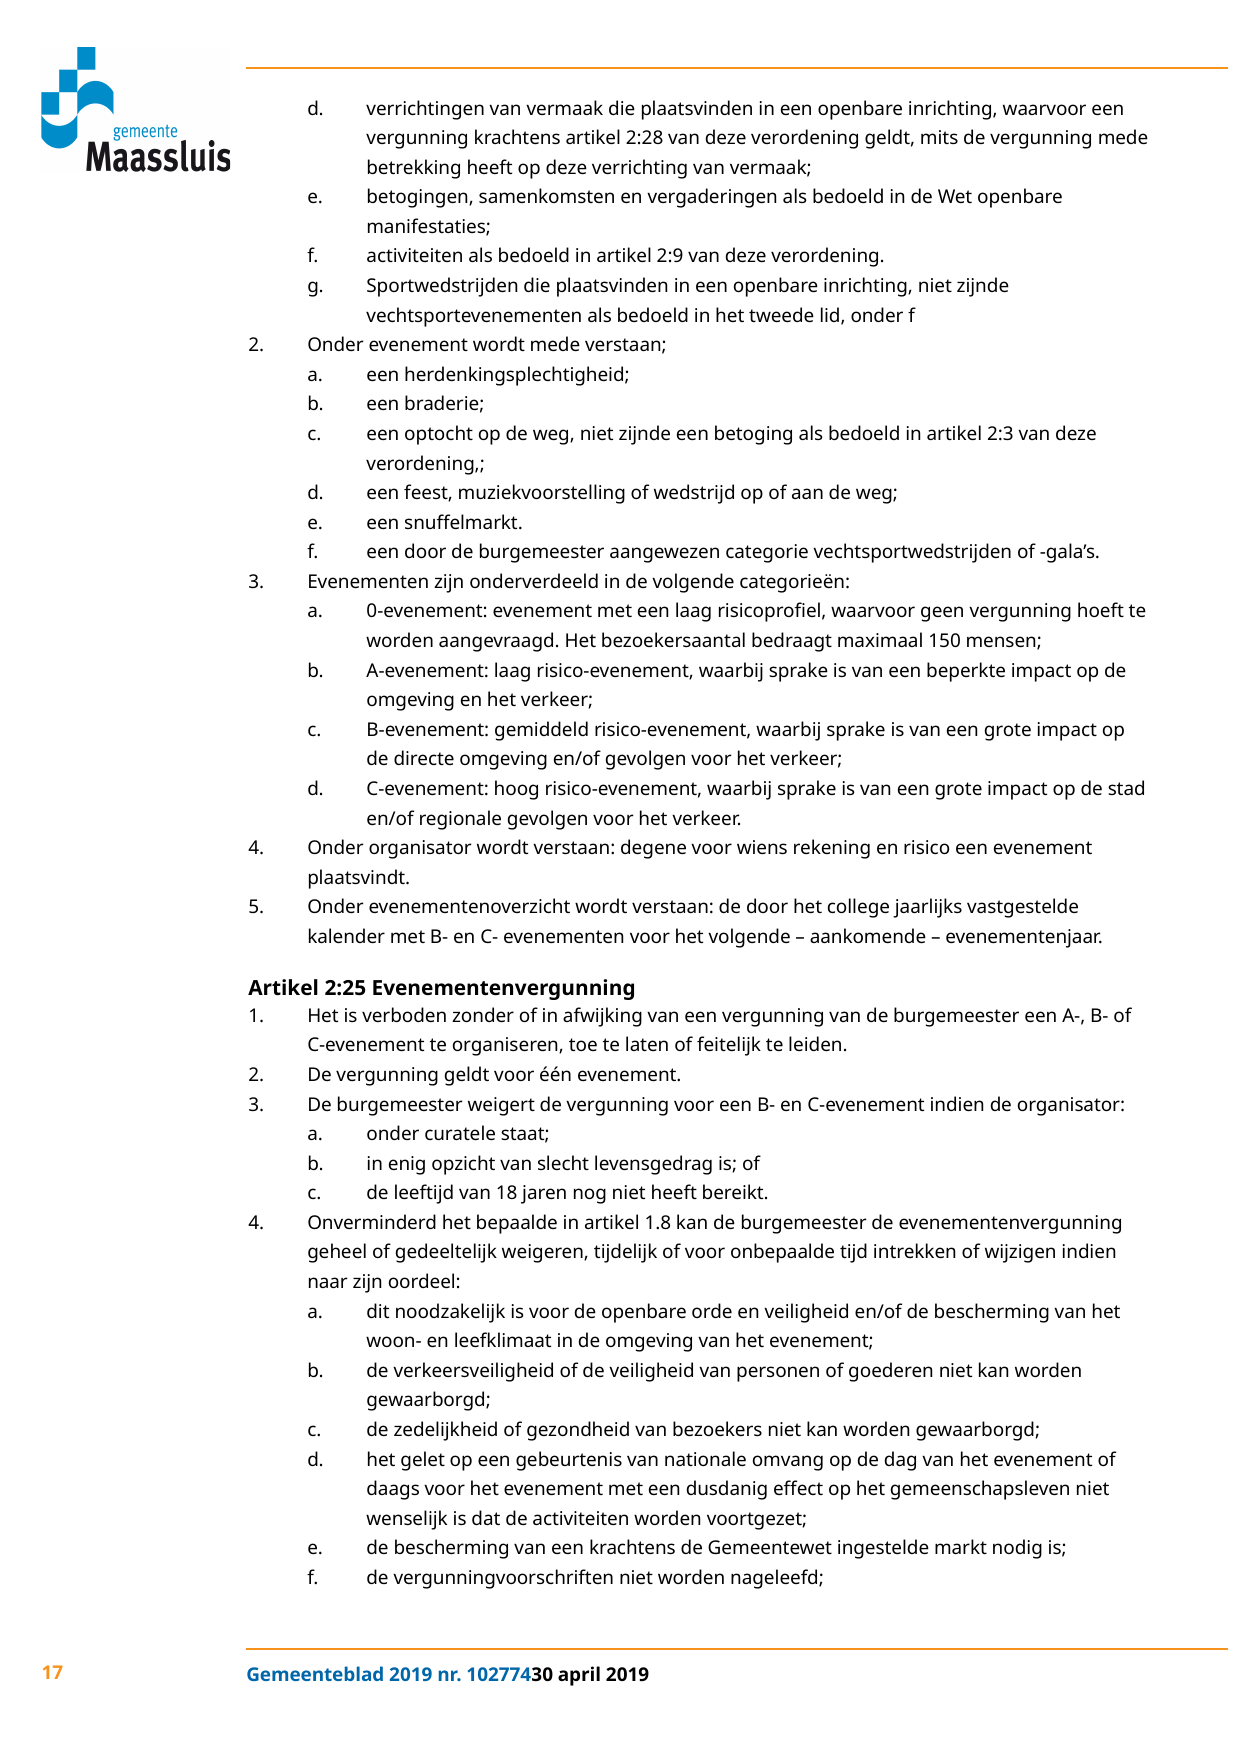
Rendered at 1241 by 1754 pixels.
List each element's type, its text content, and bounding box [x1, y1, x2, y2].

list betogingen, samenkomsten en vergaderingen als bedoeld in de Wet openbare manifestaties; [307, 183, 1152, 239]
list Onverminderd het bepaalde in artikel 1.8 kan de burgemeester de evenementenvergunning geheel of gedeeltelijk weigeren, tijdelijk of voor onbepaalde tijd intrekken of wijzigen indien naar zijn oordeel: [248, 1209, 1152, 1294]
list A-evenement: laag risico-evenement, waarbij sprake is van een beperkte impact op de omgeving en het verkeer; [307, 657, 1152, 712]
list Het is verboden zonder of in afwijking van een vergunning van de burgemeester een A-, B- of C-evenement te organiseren, toe te laten of feitelijk te leiden. [248, 1002, 1152, 1057]
list onder curatele staat; [307, 1120, 1152, 1146]
list De burgemeester weigert de vergunning voor een B- en C-evenement indien de organisator: [248, 1091, 1152, 1116]
list de leeftijd van 18 jaren nog niet heeft bereikt. [307, 1179, 1152, 1205]
text Artikel 2:25 Evenementenvergunning [248, 973, 1152, 1002]
list activiteiten als bedoeld in artikel 2:9 van deze verordening. [307, 243, 1152, 268]
picture [41, 47, 77, 92]
list de bescherming van een krachtens de Gemeentewet ingestelde markt nodig is; [307, 1534, 1152, 1560]
list een braderie; [307, 391, 1152, 416]
list Evenementen zijn onderverdeeld in de volgende categorieën: [248, 568, 1152, 594]
list verrichtingen van vermaak die plaatsvinden in een openbare inrichting, waarvoor een vergunning krachtens artikel 2:28 van deze verordening geldt, mits de vergunning mede betrekking heeft op deze verrichting van vermaak; [307, 95, 1152, 180]
list een snuffelmarkt. [307, 509, 1152, 535]
list Onder organisator wordt verstaan: degene voor wiens rekening en risico een evenement plaatsvindt. [248, 834, 1152, 890]
list Sportwedstrijden die plaatsvinden in een openbare inrichting, niet zijnde vechtsportevenementen als bedoeld in het tweede lid, onder f [307, 272, 1152, 328]
list C-evenement: hoog risico-evenement, waarbij sprake is van een grote impact op de stad en/of regionale gevolgen voor het verkeer. [307, 775, 1152, 831]
list de zedelijkheid of gezondheid van bezoekers niet kan worden gewaarborgd; [307, 1416, 1152, 1442]
list De vergunning geldt voor één evenement. [248, 1061, 1152, 1087]
list een herdenkingsplechtigheid; [307, 361, 1152, 387]
picture [41, 47, 231, 172]
list dit noodzakelijk is voor de openbare orde en veiligheid en/of de bescherming van het woon- en leefklimaat in de omgeving van het evenement; [307, 1298, 1152, 1353]
list het gelet op een gebeurtenis van nationale omvang op de dag van het evenement of daags voor het evenement met een dusdanig effect op het gemeenschapsleven niet wenselijk is dat de activiteiten worden voortgezet; [307, 1446, 1152, 1531]
list in enig opzicht van slecht levensgedrag is; of [307, 1150, 1152, 1176]
list een door de burgemeester aangewezen categorie vechtsportwedstrijden of -gala’s. [307, 538, 1152, 564]
list B-evenement: gemiddeld risico-evenement, waarbij sprake is van een grote impact op de directe omgeving en/of gevolgen voor het verkeer; [307, 716, 1152, 771]
list de vergunningvoorschriften niet worden nageleefd; [307, 1564, 1152, 1590]
list Onder evenement wordt mede verstaan; [248, 331, 1152, 357]
list de verkeersveiligheid of de veiligheid van personen of goederen niet kan worden gewaarborgd; [307, 1357, 1152, 1412]
list een optocht op de weg, niet zijnde een betoging als bedoeld in artikel 2:3 van deze verordening,; [307, 420, 1152, 476]
list een feest, muziekvoorstelling of wedstrijd op of aan de weg; [307, 479, 1152, 505]
list 0-evenement: evenement met een laag risicoprofiel, waarvoor geen vergunning hoeft te worden aangevraagd. Het bezoekersaantal bedraagt maximaal 150 mensen; [307, 598, 1152, 653]
list Onder evenementenoverzicht wordt verstaan: de door het college jaarlijks vastgestelde kalender met B- en C- evenementen voor het volgende – aankomende – evenementenjaar. [248, 893, 1152, 949]
